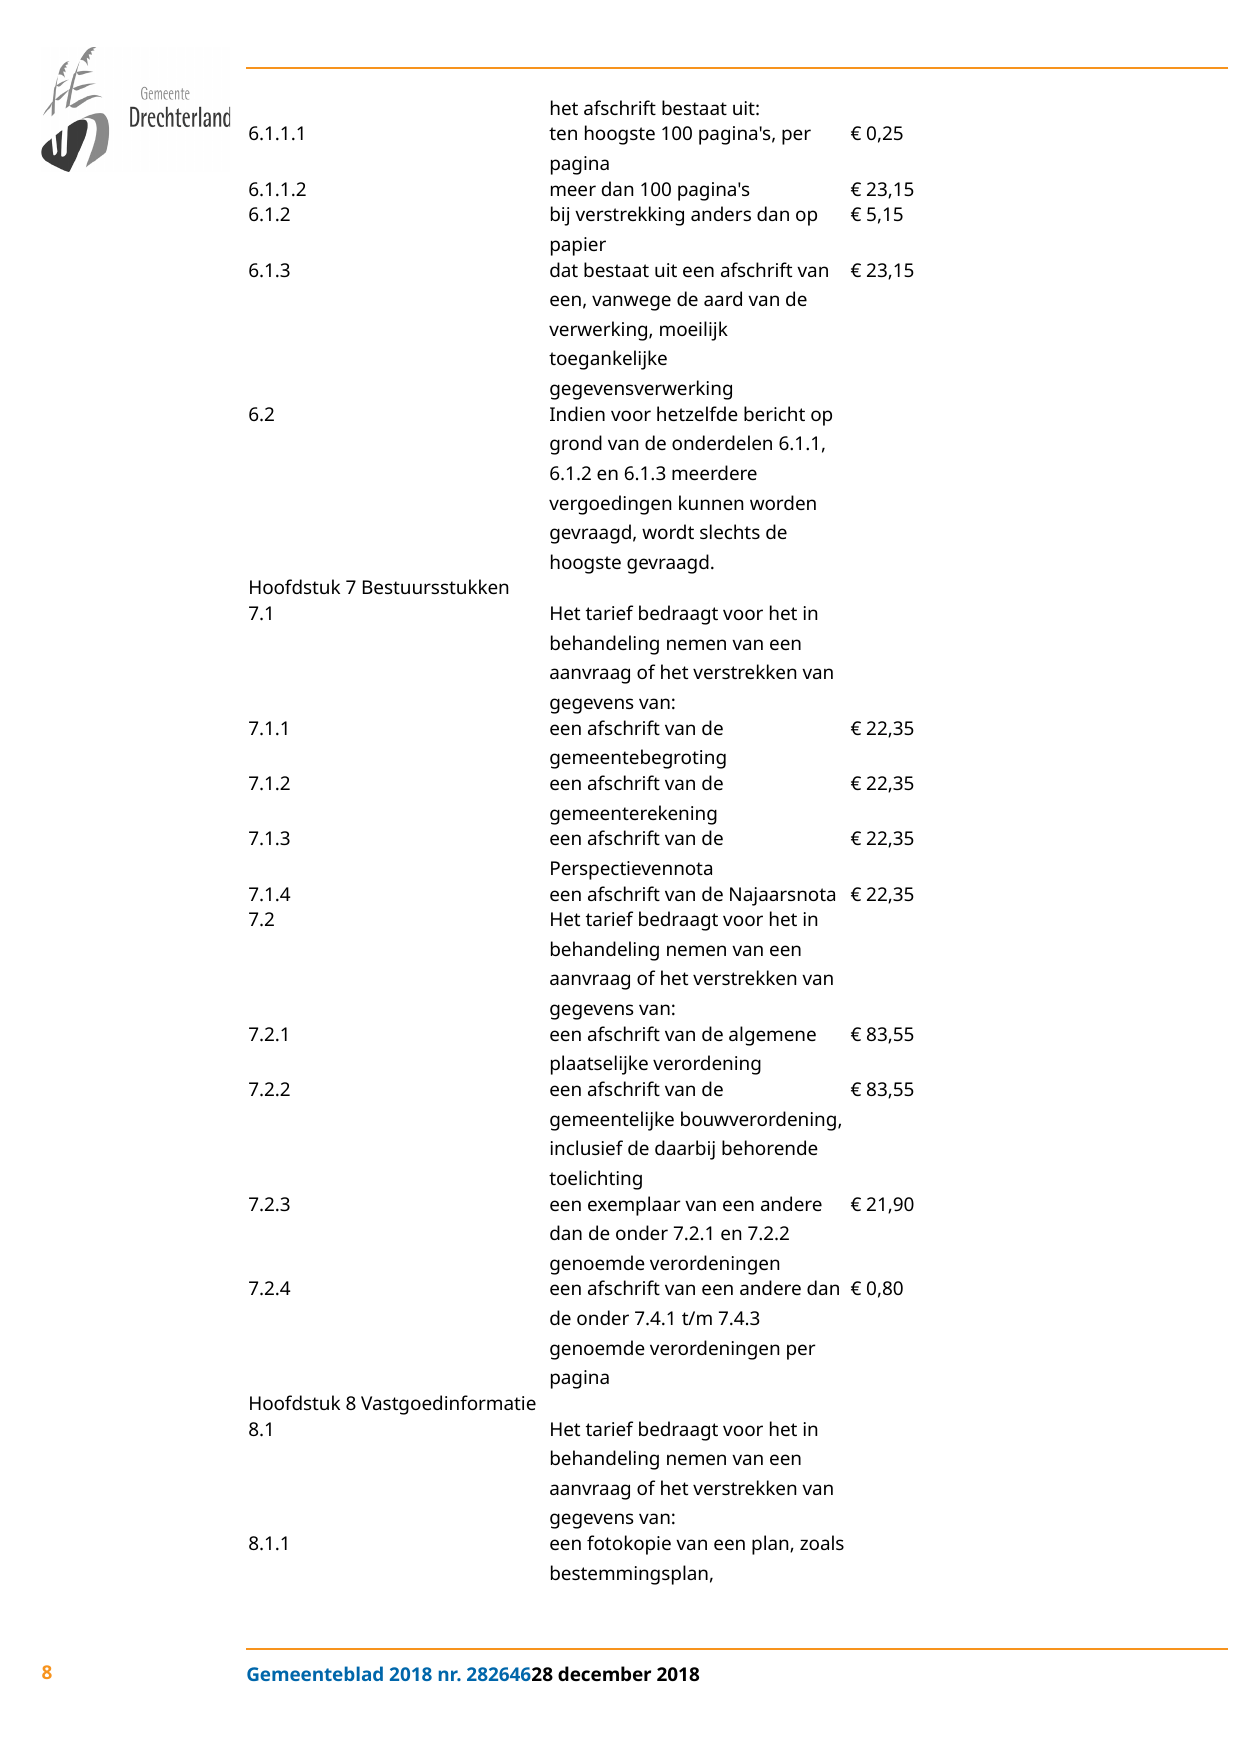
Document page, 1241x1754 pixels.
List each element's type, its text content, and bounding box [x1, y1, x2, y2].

table_cell Het tarief bedraagt voor het in behandeling nemen van een aanvraag of het verstrekken van gegevens van: [549, 1416, 850, 1530]
table_cell een afschrift van de Perspectievennota [549, 825, 850, 881]
table_cell Het tarief bedraagt voor het in behandeling nemen van een aanvraag of het verstrekken van gegevens van: [549, 906, 850, 1021]
table_cell een afschrift van de gemeentelijke bouwverordening, inclusief de daarbij behorende toelichting [549, 1076, 850, 1191]
table_cell meer dan 100 pagina's [549, 176, 850, 202]
table_cell 6.1.3 [248, 257, 549, 401]
table_cell Hoofdstuk 8 Vastgoedinformatie [248, 1390, 549, 1416]
table_cell Hoofdstuk 7 Bestuursstukken [248, 575, 549, 600]
table_cell [850, 1416, 1152, 1530]
table_cell 7.2 [248, 906, 549, 1021]
table_cell bij verstrekking anders dan op papier [549, 202, 850, 257]
table_cell 6.1.1.2 [248, 176, 549, 202]
table_cell 7.2.3 [248, 1191, 549, 1276]
table_cell 8.1 [248, 1416, 549, 1530]
table_cell € 83,55 [850, 1076, 1152, 1191]
picture [41, 47, 231, 172]
table_cell 7.1.1 [248, 715, 549, 770]
table_cell € 22,35 [850, 825, 1152, 881]
table_cell [850, 1530, 1152, 1586]
table_cell [850, 906, 1152, 1021]
table_cell 7.2.4 [248, 1276, 549, 1390]
table_cell ten hoogste 100 pagina's, per pagina [549, 121, 850, 176]
table_cell € 0,80 [850, 1276, 1152, 1390]
table_cell een afschrift van de gemeenterekening [549, 770, 850, 825]
table_cell € 5,15 [850, 202, 1152, 257]
table_cell dat bestaat uit een afschrift van een, vanwege de aard van de verwerking, moeilijk toegankelijke gegevensverwerking [549, 257, 850, 401]
table_cell € 83,55 [850, 1021, 1152, 1076]
table_cell 7.1.3 [248, 825, 549, 881]
table_cell 7.1 [248, 600, 549, 715]
table_cell € 22,35 [850, 770, 1152, 825]
table_cell € 23,15 [850, 257, 1152, 401]
table_cell 7.1.4 [248, 881, 549, 906]
table_cell [850, 95, 1152, 121]
table_cell € 22,35 [850, 881, 1152, 906]
table_cell een afschrift van de gemeentebegroting [549, 715, 850, 770]
table_cell € 23,15 [850, 176, 1152, 202]
table_cell [850, 401, 1152, 574]
table_cell € 21,90 [850, 1191, 1152, 1276]
table_cell € 0,25 [850, 121, 1152, 176]
table_cell 8.1.1 [248, 1530, 549, 1586]
table_cell Indien voor hetzelfde bericht op grond van de onderdelen 6.1.1, 6.1.2 en 6.1.3 meerdere vergoedingen kunnen worden gevraagd, wordt slechts de hoogste gevraagd. [549, 401, 850, 574]
table_cell 7.2.1 [248, 1021, 549, 1076]
table_cell een afschrift van een andere dan de onder 7.4.1 t/m 7.4.3 genoemde verordeningen per pagina [549, 1276, 850, 1390]
table_cell [248, 95, 549, 121]
table_cell een afschrift van de algemene plaatselijke verordening [549, 1021, 850, 1076]
table_cell een exemplaar van een andere dan de onder 7.2.1 en 7.2.2 genoemde verordeningen [549, 1191, 850, 1276]
table_cell 6.1.1.1 [248, 121, 549, 176]
table_cell Het tarief bedraagt voor het in behandeling nemen van een aanvraag of het verstrekken van gegevens van: [549, 600, 850, 715]
table_cell 6.1.2 [248, 202, 549, 257]
table_cell 7.1.2 [248, 770, 549, 825]
table_cell het afschrift bestaat uit: [549, 95, 850, 121]
table_cell een afschrift van de Najaarsnota [549, 881, 850, 906]
table_cell 7.2.2 [248, 1076, 549, 1191]
table_cell een fotokopie van een plan, zoals bestemmingsplan, [549, 1530, 850, 1586]
table_cell 6.2 [248, 401, 549, 574]
table_cell € 22,35 [850, 715, 1152, 770]
table_cell [850, 600, 1152, 715]
